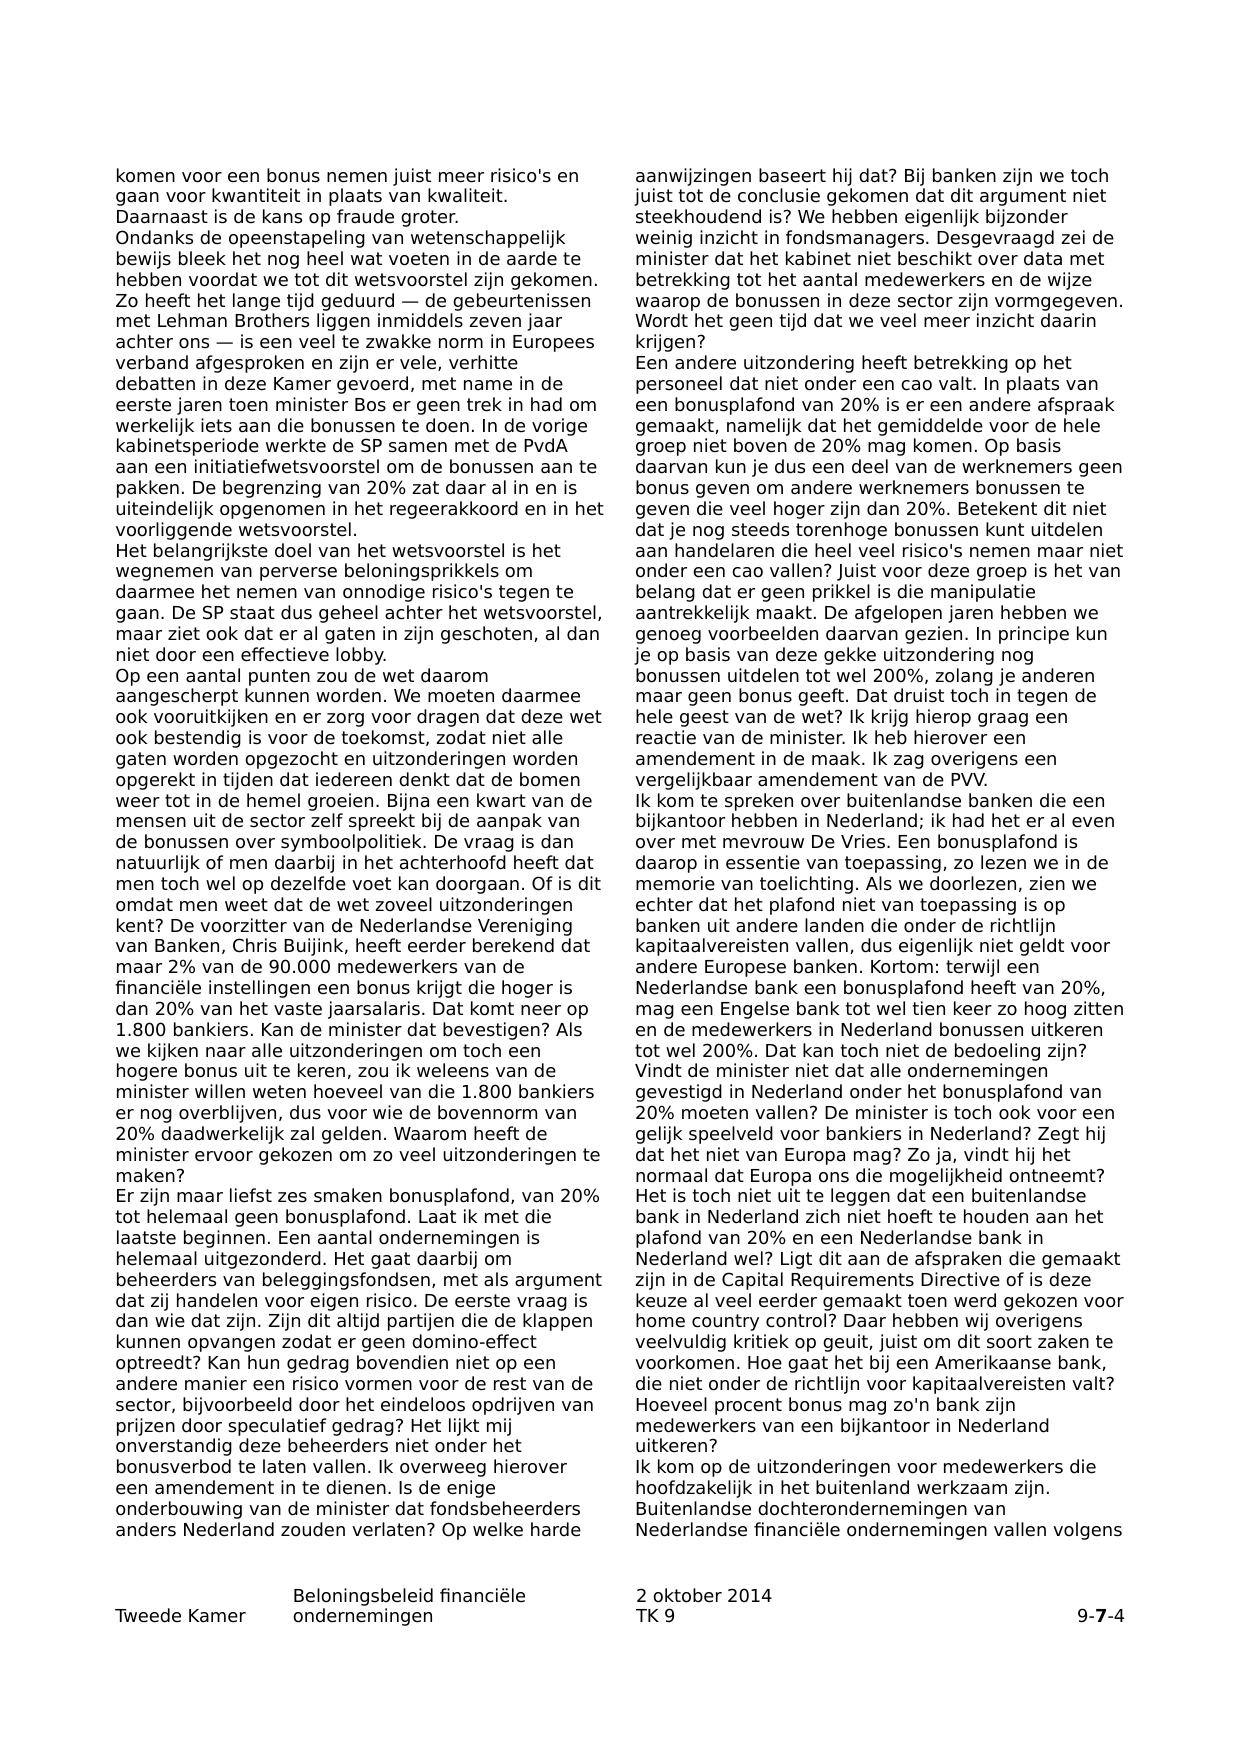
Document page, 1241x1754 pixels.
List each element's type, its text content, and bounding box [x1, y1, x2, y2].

text aanwijzingen baseert hij dat? Bij banken zijn we toch juist tot de conclusie gekomen dat dit argument niet steekhoudend is? We hebben eigenlijk bijzonder weinig inzicht in fondsmanagers. Desgevraagd zei de minister dat het kabinet niet beschikt over data met betrekking tot het aantal medewerkers en de wijze waarop de bonussen in deze sector zijn vormgegeven. Wordt het geen tijd dat we veel meer inzicht daarin krijgen? [635, 165, 1125, 353]
text Het belangrijkste doel van het wetsvoorstel is het wegnemen van perverse beloningsprikkels om daarmee het nemen van onnodige risico's tegen te gaan. De SP staat dus geheel achter het wetsvoorstel, maar ziet ook dat er al gaten in zijn geschoten, al dan niet door een effectieve lobby. [115, 540, 605, 665]
text Ondanks de opeenstapeling van wetenschappelijk bewijs bleek het nog heel wat voeten in de aarde te hebben voordat we tot dit wetsvoorstel zijn gekomen. Zo heeft het lange tijd geduurd — de gebeurtenissen met Lehman Brothers liggen inmiddels zeven jaar achter ons — is een veel te zwakke norm in Europees verband afgesproken en zijn er vele, verhitte debatten in deze Kamer gevoerd, met name in de eerste jaren toen minister Bos er geen trek in had om werkelijk iets aan die bonussen te doen. In de vorige kabinetsperiode werkte de SP samen met de PvdA aan een initiatiefwetsvoorstel om de bonussen aan te pakken. De begrenzing van 20% zat daar al in en is uiteindelijk opgenomen in het regeerakkoord en in het voorliggende wetsvoorstel. [115, 228, 605, 540]
text Ik kom te spreken over buitenlandse banken die een bijkantoor hebben in Nederland; ik had het er al even over met mevrouw De Vries. Een bonusplafond is daarop in essentie van toepassing, zo lezen we in de memorie van toelichting. Als we doorlezen, zien we echter dat het plafond niet van toepassing is op banken uit andere landen die onder de richtlijn kapitaalvereisten vallen, dus eigenlijk niet geldt voor andere Europese banken. Kortom: terwijl een Nederlandse bank een bonusplafond heeft van 20%, mag een Engelse bank tot wel tien keer zo hoog zitten en de medewerkers in Nederland bonussen uitkeren tot wel 200%. Dat kan toch niet de bedoeling zijn? Vindt de minister niet dat alle ondernemingen gevestigd in Nederland onder het bonusplafond van 20% moeten vallen? De minister is toch ook voor een gelijk speelveld voor bankiers in Nederland? Zegt hij dat het niet van Europa mag? Zo ja, vindt hij het normaal dat Europa ons die mogelijkheid ontneemt? Het is toch niet uit te leggen dat een buitenlandse bank in Nederland zich niet hoeft te houden aan het plafond van 20% en een Nederlandse bank in Nederland wel? Ligt dit aan de afspraken die gemaakt zijn in de Capital Requirements Directive of is deze keuze al veel eerder gemaakt toen werd gekozen voor home country control? Daar hebben wij overigens veelvuldig kritiek op geuit, juist om dit soort zaken te voorkomen. Hoe gaat het bij een Amerikaanse bank, die niet onder de richtlijn voor kapitaalvereisten valt? Hoeveel procent bonus mag zo'n bank zijn medewerkers van een bijkantoor in Nederland uitkeren? [635, 790, 1125, 1457]
text Ik kom op de uitzonderingen voor medewerkers die hoofdzakelijk in het buitenland werkzaam zijn. Buitenlandse dochterondernemingen van Nederlandse financiële ondernemingen vallen volgens [635, 1457, 1125, 1540]
text Er zijn maar liefst zes smaken bonusplafond, van 20% tot helemaal geen bonusplafond. Laat ik met die laatste beginnen. Een aantal ondernemingen is helemaal uitgezonderd. Het gaat daarbij om beheerders van beleggingsfondsen, met als argument dat zij handelen voor eigen risico. De eerste vraag is dan wie dat zijn. Zijn dit altijd partijen die de klappen kunnen opvangen zodat er geen domino-effect optreedt? Kan hun gedrag bovendien niet op een andere manier een risico vormen voor de rest van de sector, bijvoorbeeld door het eindeloos opdrijven van prijzen door speculatief gedrag? Het lijkt mij onverstandig deze beheerders niet onder het bonusverbod te laten vallen. Ik overweeg hierover een amendement in te dienen. Is de enige onderbouwing van de minister dat fondsbeheerders anders Nederland zouden verlaten? Op welke harde [115, 1186, 605, 1540]
text Op een aantal punten zou de wet daarom aangescherpt kunnen worden. We moeten daarmee ook vooruitkijken en er zorg voor dragen dat deze wet ook bestendig is voor de toekomst, zodat niet alle gaten worden opgezocht en uitzonderingen worden opgerekt in tijden dat iedereen denkt dat de bomen weer tot in de hemel groeien. Bijna een kwart van de mensen uit de sector zelf spreekt bij de aanpak van de bonussen over symboolpolitiek. De vraag is dan natuurlijk of men daarbij in het achterhoofd heeft dat men toch wel op dezelfde voet kan doorgaan. Of is dit omdat men weet dat de wet zoveel uitzonderingen kent? De voorzitter van de Nederlandse Vereniging van Banken, Chris Buijink, heeft eerder berekend dat maar 2% van de 90.000 medewerkers van de financiële instellingen een bonus krijgt die hoger is dan 20% van het vaste jaarsalaris. Dat komt neer op 1.800 bankiers. Kan de minister dat bevestigen? Als we kijken naar alle uitzonderingen om toch een hogere bonus uit te keren, zou ik weleens van de minister willen weten hoeveel van die 1.800 bankiers er nog overblijven, dus voor wie de bovennorm van 20% daadwerkelijk zal gelden. Waarom heeft de minister ervoor gekozen om zo veel uitzonderingen te maken? [115, 665, 605, 1186]
text Een andere uitzondering heeft betrekking op het personeel dat niet onder een cao valt. In plaats van een bonusplafond van 20% is er een andere afspraak gemaakt, namelijk dat het gemiddelde voor de hele groep niet boven de 20% mag komen. Op basis daarvan kun je dus een deel van de werknemers geen bonus geven om andere werknemers bonussen te geven die veel hoger zijn dan 20%. Betekent dit niet dat je nog steeds torenhoge bonussen kunt uitdelen aan handelaren die heel veel risico's nemen maar niet onder een cao vallen? Juist voor deze groep is het van belang dat er geen prikkel is die manipulatie aantrekkelijk maakt. De afgelopen jaren hebben we genoeg voorbeelden daarvan gezien. In principe kun je op basis van deze gekke uitzondering nog bonussen uitdelen tot wel 200%, zolang je anderen maar geen bonus geeft. Dat druist toch in tegen de hele geest van de wet? Ik krijg hierop graag een reactie van de minister. Ik heb hierover een amendement in de maak. Ik zag overigens een vergelijkbaar amendement van de PVV. [635, 353, 1125, 790]
text komen voor een bonus nemen juist meer risico's en gaan voor kwantiteit in plaats van kwaliteit. Daarnaast is de kans op fraude groter. [115, 165, 605, 228]
